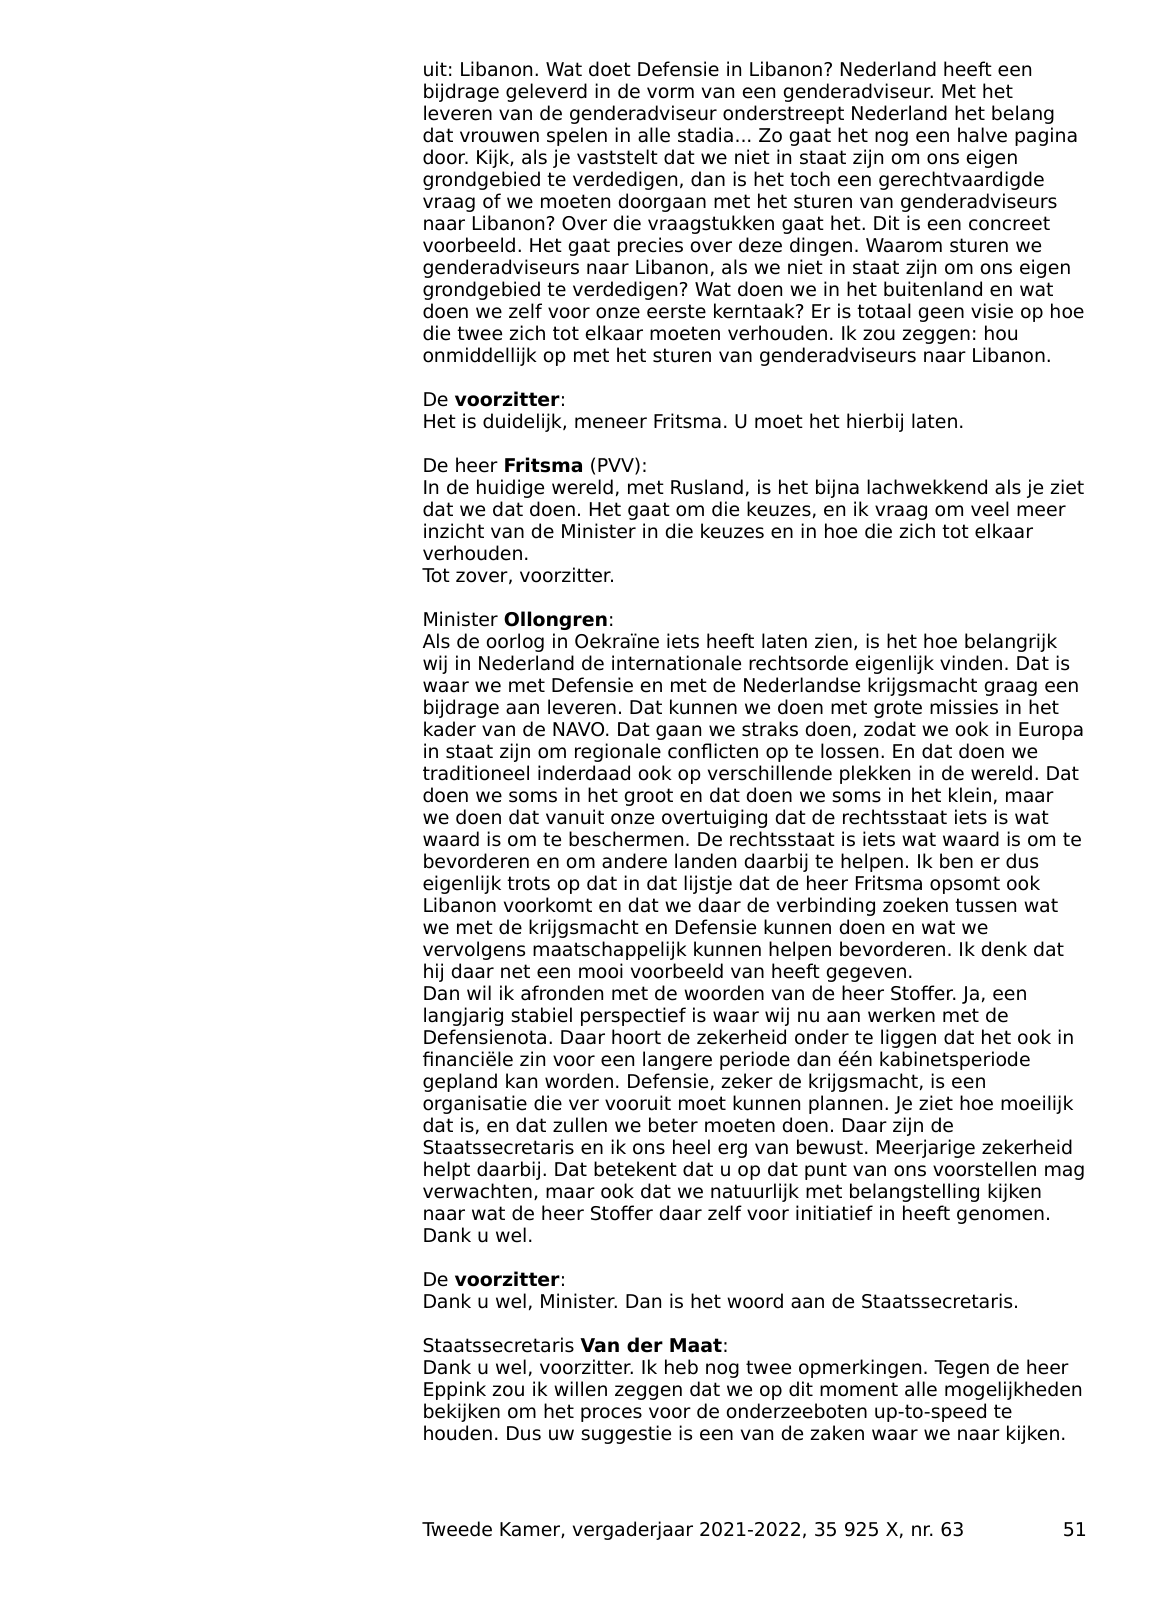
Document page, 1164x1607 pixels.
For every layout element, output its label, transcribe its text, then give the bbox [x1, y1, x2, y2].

text Tot zover, voorzitter. [422, 565, 1087, 587]
text Dank u wel. [422, 1224, 1087, 1247]
text Dan wil ik afronden met de woorden van de heer Stoffer. Ja, een langjarig stabiel perspectief is waar wij nu aan werken met de Defensienota. Daar hoort de zekerheid onder te liggen dat het ook in financiële zin voor een langere periode dan één kabinetsperiode gepland kan worden. Defensie, zeker de krijgsmacht, is een organisatie die ver vooruit moet kunnen plannen. Je ziet hoe moeilijk dat is, en dat zullen we beter moeten doen. Daar zijn de Staatssecretaris en ik ons heel erg van bewust. Meerjarige zekerheid helpt daarbij. Dat betekent dat u op dat punt van ons voorstellen mag verwachten, maar ook dat we natuurlijk met belangstelling kijken naar wat de heer Stoffer daar zelf voor initiatief in heeft genomen. [422, 983, 1087, 1224]
text Als de oorlog in Oekraïne iets heeft laten zien, is het hoe belangrijk wij in Nederland de internationale rechtsorde eigenlijk vinden. Dat is waar we met Defensie en met de Nederlandse krijgsmacht graag een bijdrage aan leveren. Dat kunnen we doen met grote missies in het kader van de NAVO. Dat gaan we straks doen, zodat we ook in Europa in staat zijn om regionale conflicten op te lossen. En dat doen we traditioneel inderdaad ook op verschillende plekken in de wereld. Dat doen we soms in het groot en dat doen we soms in het klein, maar we doen dat vanuit onze overtuiging dat de rechtsstaat iets is wat waard is om te beschermen. De rechtsstaat is iets wat waard is om te bevorderen en om andere landen daarbij te helpen. Ik ben er dus eigenlijk trots op dat in dat lijstje dat de heer Fritsma opsomt ook Libanon voorkomt en dat we daar de verbinding zoeken tussen wat we met de krijgsmacht en Defensie kunnen doen en wat we vervolgens maatschappelijk kunnen helpen bevorderen. Ik denk dat hij daar net een mooi voorbeeld van heeft gegeven. [422, 631, 1087, 983]
text Dank u wel, voorzitter. Ik heb nog twee opmerkingen. Tegen de heer Eppink zou ik willen zeggen dat we op dit moment alle mogelijkheden bekijken om het proces voor de onderzeeboten up-to-speed te houden. Dus uw suggestie is een van de zaken waar we naar kijken. [422, 1357, 1087, 1445]
text uit: Libanon. Wat doet Defensie in Libanon? Nederland heeft een bijdrage geleverd in de vorm van een genderadviseur. Met het leveren van de genderadviseur onderstreept Nederland het belang dat vrouwen spelen in alle stadia... Zo gaat het nog een halve pagina door. Kijk, als je vaststelt dat we niet in staat zijn om ons eigen grondgebied te verdedigen, dan is het toch een gerechtvaardigde vraag of we moeten doorgaan met het sturen van genderadviseurs naar Libanon? Over die vraagstukken gaat het. Dit is een concreet voorbeeld. Het gaat precies over deze dingen. Waarom sturen we genderadviseurs naar Libanon, als we niet in staat zijn om ons eigen grondgebied te verdedigen? Wat doen we in het buitenland en wat doen we zelf voor onze eerste kerntaak? Er is totaal geen visie op hoe die twee zich tot elkaar moeten verhouden. Ik zou zeggen: hou onmiddellijk op met het sturen van genderadviseurs naar Libanon. [422, 59, 1087, 367]
text Minister Ollongren: [422, 609, 1087, 631]
text Dank u wel, Minister. Dan is het woord aan de Staatssecretaris. [422, 1291, 1087, 1313]
text De voorzitter: [422, 1269, 1087, 1291]
text Het is duidelijk, meneer Fritsma. U moet het hierbij laten. [422, 411, 1087, 433]
text De heer Fritsma (PVV): [422, 455, 1087, 477]
text In de huidige wereld, met Rusland, is het bijna lachwekkend als je ziet dat we dat doen. Het gaat om die keuzes, en ik vraag om veel meer inzicht van de Minister in die keuzes en in hoe die zich tot elkaar verhouden. [422, 477, 1087, 565]
text De voorzitter: [422, 389, 1087, 411]
text Staatssecretaris Van der Maat: [422, 1335, 1087, 1357]
